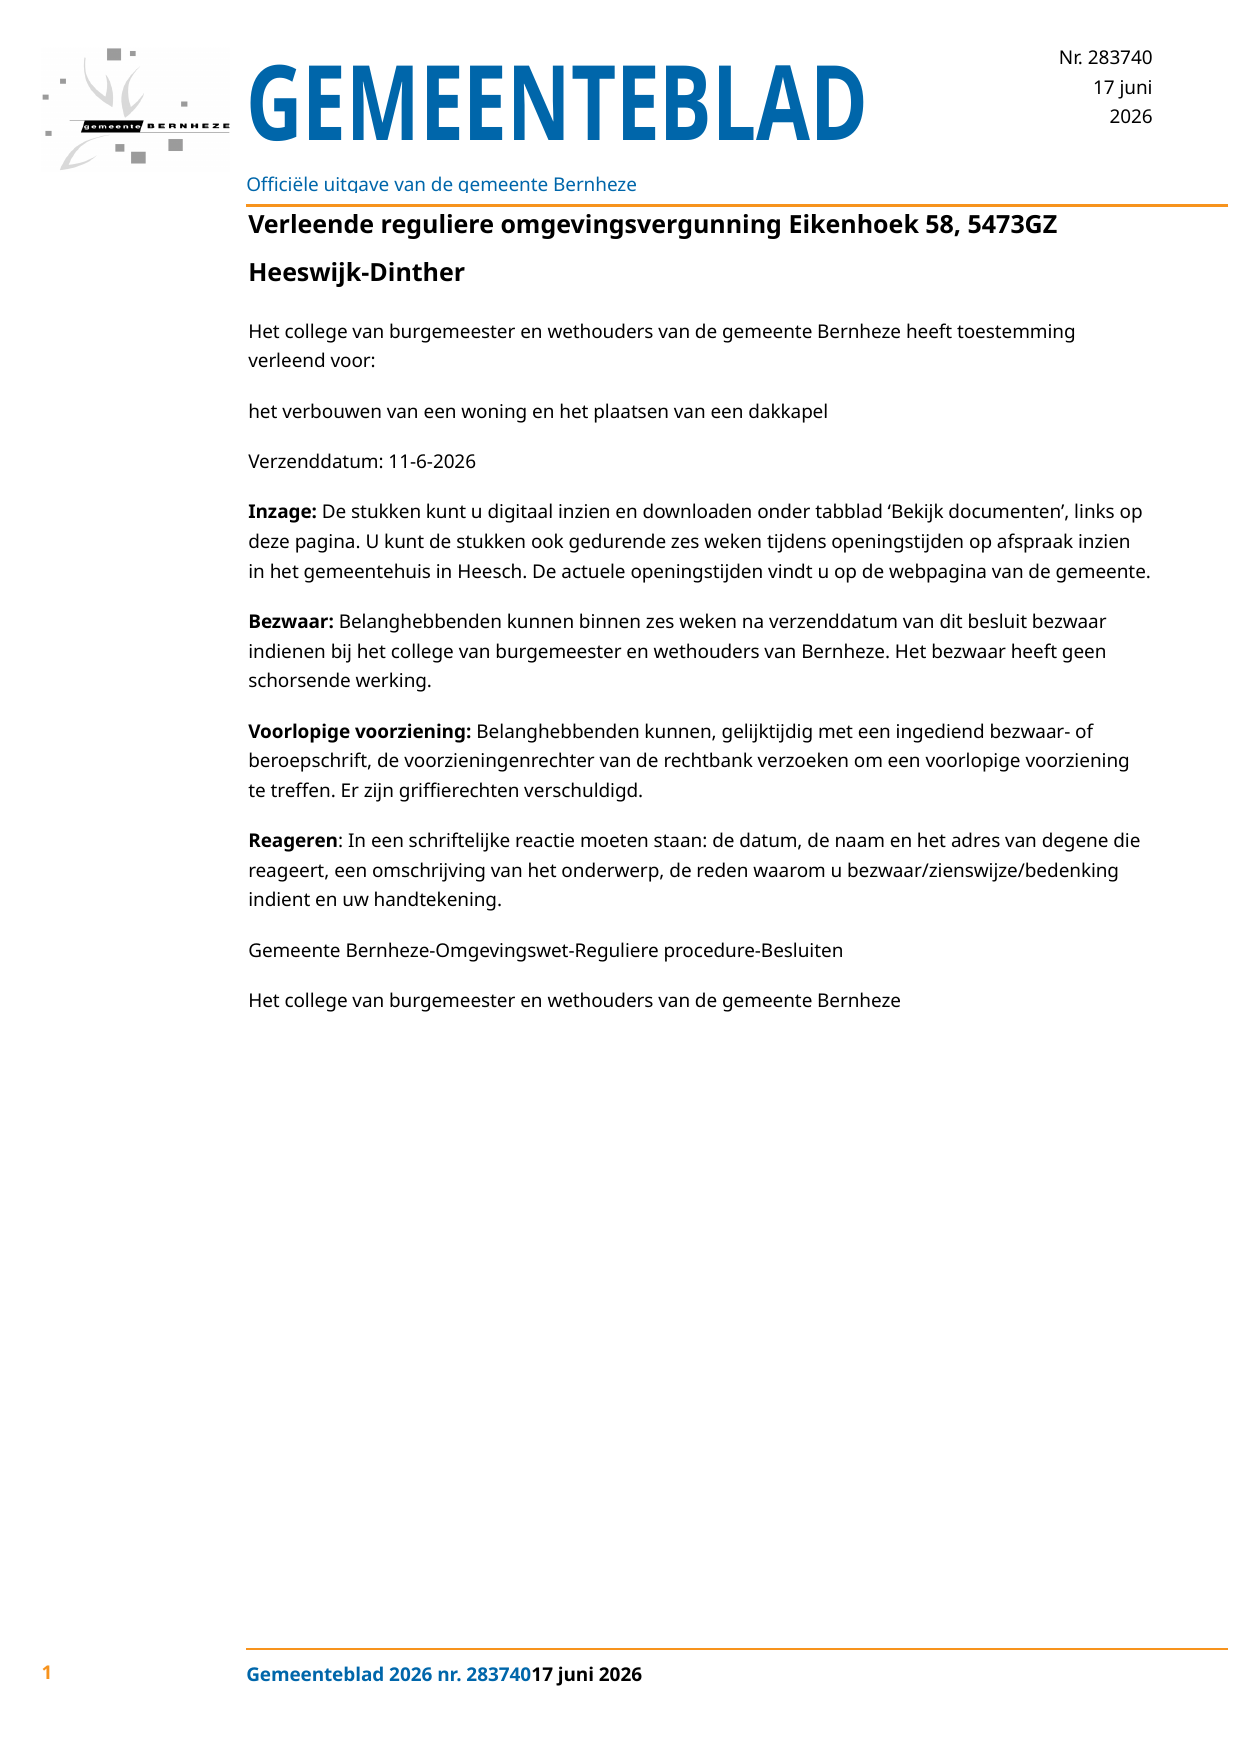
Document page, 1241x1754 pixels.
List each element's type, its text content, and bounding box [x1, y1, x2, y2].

text Verleende reguliere omgevingsvergunning Eikenhoek 58, 5473GZ Heeswijk-Dinther [248, 207, 1152, 288]
text Bezwaar: Belanghebbenden kunnen binnen zes weken na verzenddatum van dit besluit bezwaar indienen bij het college van burgemeester en wethouders van Bernheze. Het bezwaar heeft geen schorsende werking. [248, 608, 1152, 693]
text Inzage: De stukken kunt u digitaal inzien en downloaden onder tabblad ‘Bekijk documenten’, links op deze pagina. U kunt de stukken ook gedurende zes weken tijdens openingstijden op afspraak inzien in het gemeentehuis in Heesch. De actuele openingstijden vindt u op de webpagina van de gemeente. [248, 499, 1152, 584]
text Verzenddatum: 11-6-2026 [248, 448, 1152, 474]
text Het college van burgemeester en wethouders van de gemeente Bernheze [248, 987, 1152, 1013]
text Het college van burgemeester en wethouders van de gemeente Bernheze heeft toestemming verleend voor: [248, 318, 1152, 373]
text Reageren: In een schriftelijke reactie moeten staan: de datum, de naam en het adres van degene die reageert, een omschrijving van het onderwerp, de reden waarom u bezwaar/zienswijze/bedenking indient en uw handtekening. [248, 827, 1152, 912]
text het verbouwen van een woning en het plaatsen van een dakkapel [248, 398, 1152, 424]
picture [41, 47, 231, 172]
text Voorlopige voorziening: Belanghebbenden kunnen, gelijktijdig met een ingediend bezwaar- of beroepschrift, de voorzieningenrechter van de rechtbank verzoeken om een voorlopige voorziening te treffen. Er zijn griffierechten verschuldigd. [248, 718, 1152, 803]
text Gemeente Bernheze-Omgevingswet-Reguliere procedure-Besluiten [248, 937, 1152, 963]
